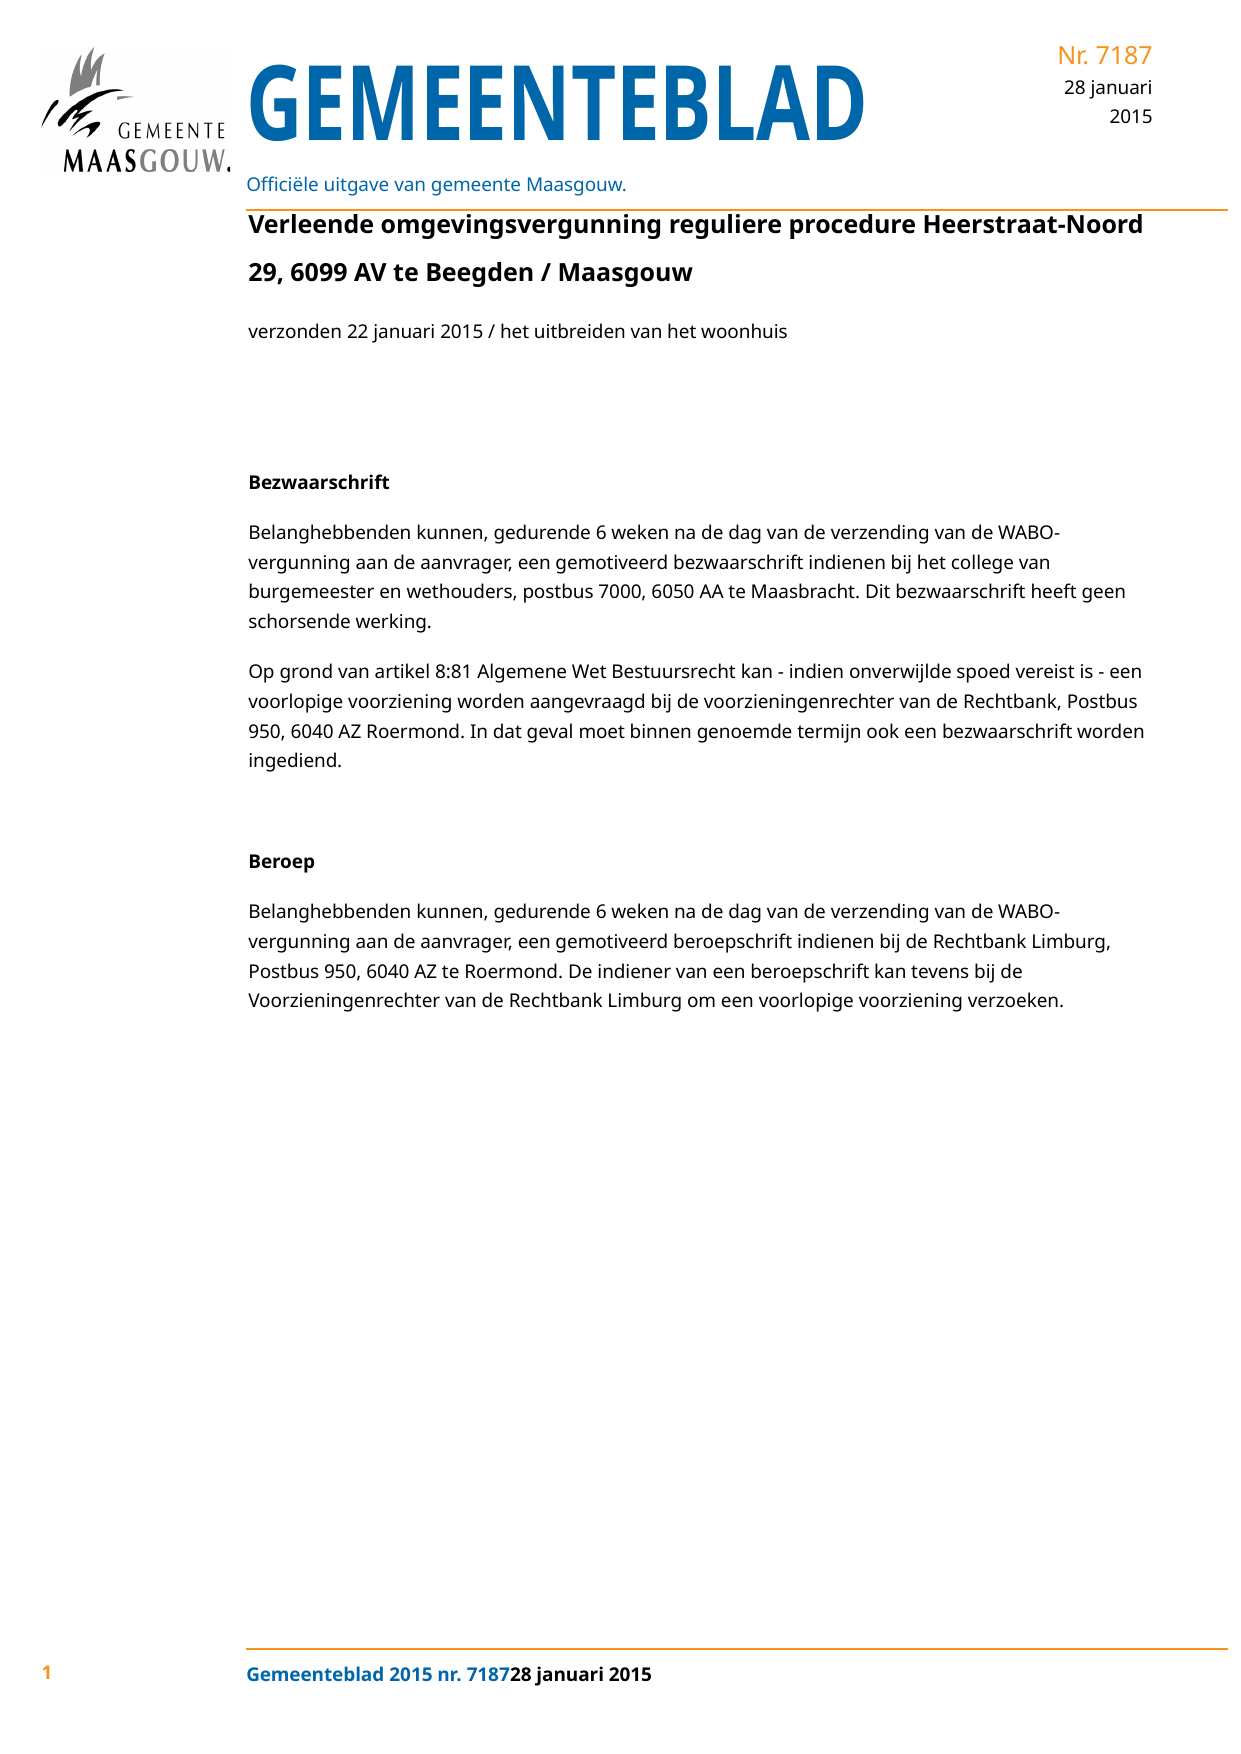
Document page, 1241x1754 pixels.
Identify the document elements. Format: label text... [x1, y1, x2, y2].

text Op grond van artikel 8:81 Algemene Wet Bestuursrecht kan - indien onverwijlde spoed vereist is - een voorlopige voorziening worden aangevraagd bij de voorzieningenrechter van de Rechtbank, Postbus 950, 6040 AZ Roermond. In dat geval moet binnen genoemde termijn ook een bezwaarschrift worden ingediend. [248, 659, 1152, 773]
text Beroep [248, 848, 1152, 874]
text Belanghebbenden kunnen, gedurende 6 weken na de dag van de verzending van de WABO-vergunning aan de aanvrager, een gemotiveerd beroepschrift indienen bij de Rechtbank Limburg, Postbus 950, 6040 AZ te Roermond. De indiener van een beroepschrift kan tevens bij de Voorzieningenrechter van de Rechtbank Limburg om een voorlopige voorziening verzoeken. [248, 899, 1152, 1013]
text verzonden 22 januari 2015 / het uitbreiden van het woonhuis [248, 318, 1152, 344]
text Verleende omgevingsvergunning reguliere procedure Heerstraat-Noord 29, 6099 AV te Beegden / Maasgouw [248, 211, 1152, 288]
text Bezwaarschrift [248, 469, 1152, 495]
picture [41, 47, 231, 172]
text Belanghebbenden kunnen, gedurende 6 weken na de dag van de verzending van de WABO-vergunning aan de aanvrager, een gemotiveerd bezwaarschrift indienen bij het college van burgemeester en wethouders, postbus 7000, 6050 AA te Maasbracht. Dit bezwaarschrift heeft geen schorsende werking. [248, 519, 1152, 634]
